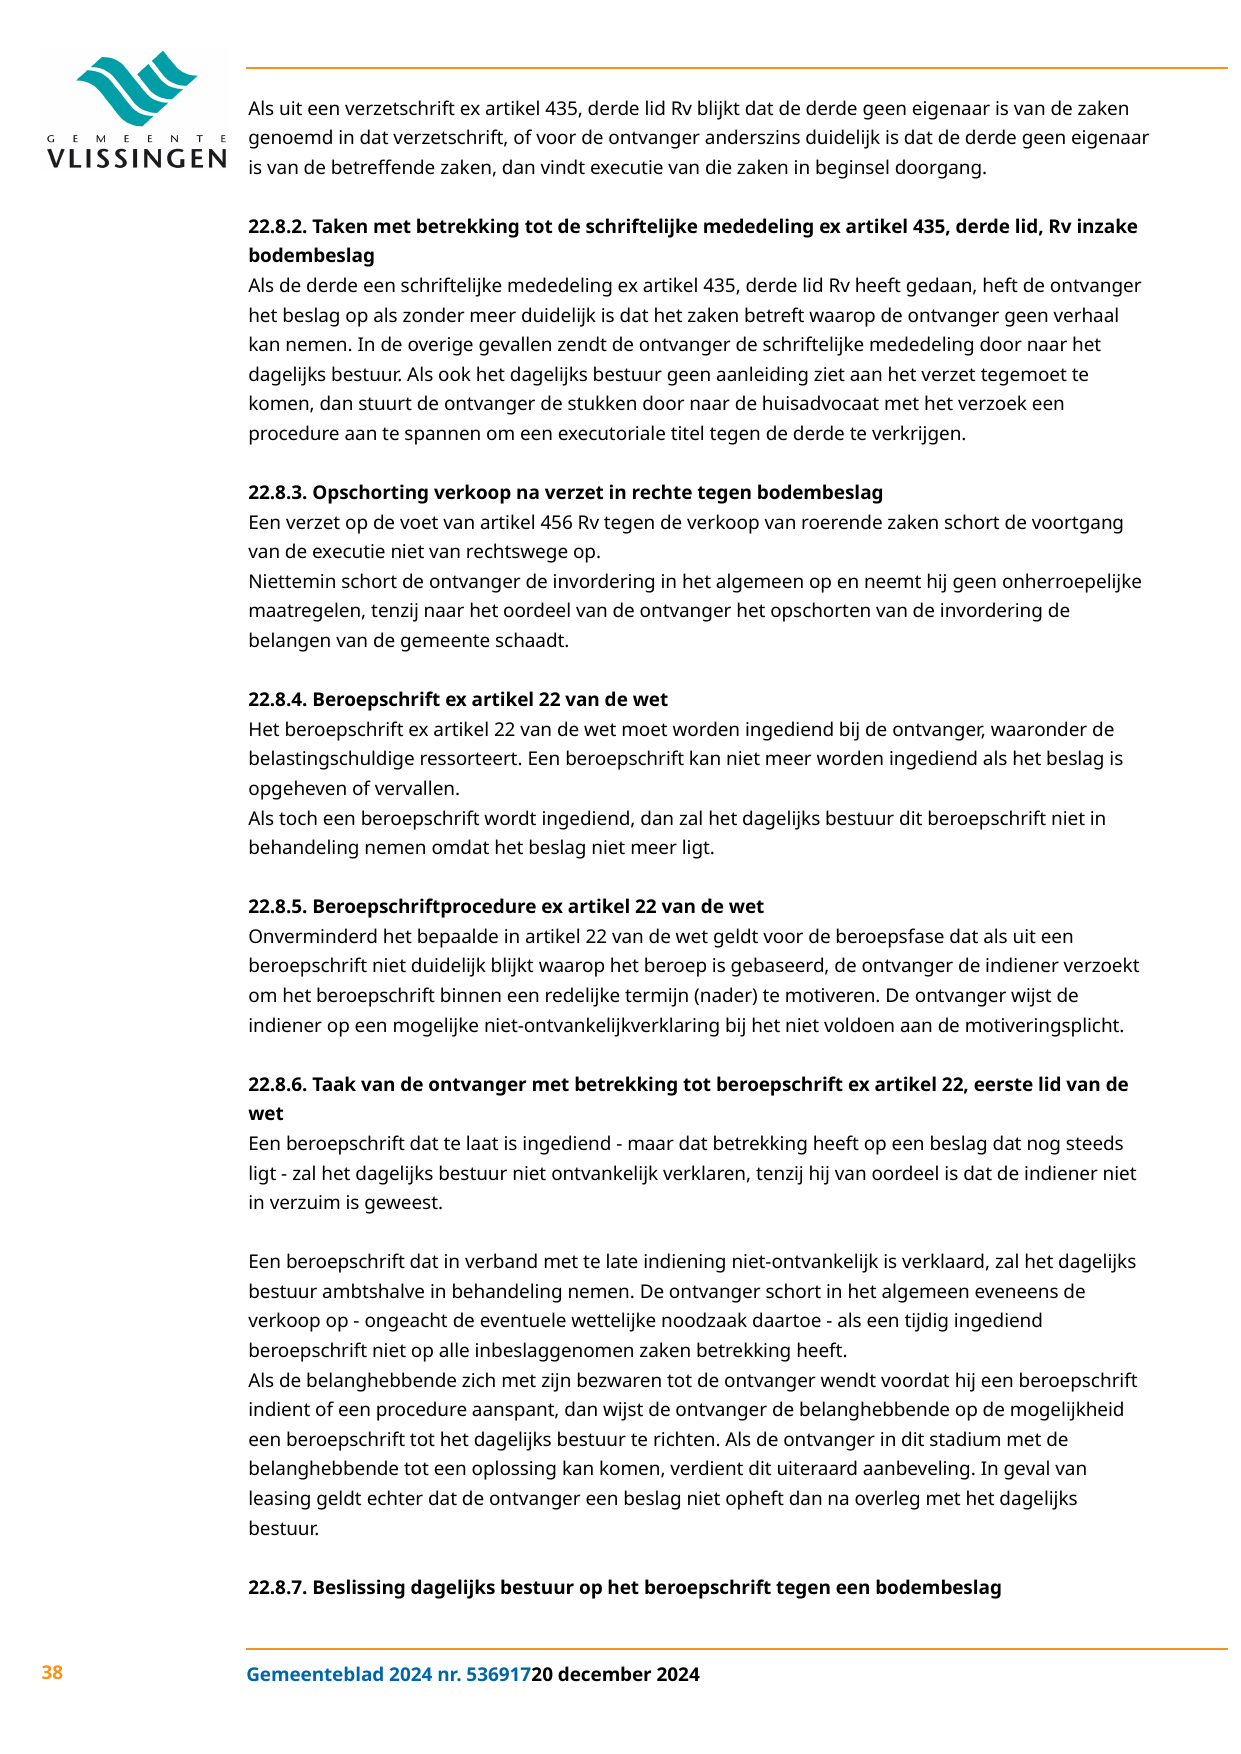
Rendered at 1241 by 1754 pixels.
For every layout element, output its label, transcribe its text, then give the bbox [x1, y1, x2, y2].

text 22.8.3. Opschorting verkoop na verzet in rechte tegen bodembeslag [248, 479, 1152, 505]
text Onverminderd het bepaalde in artikel 22 van de wet geldt voor de beroepsfase dat als uit een beroepschrift niet duidelijk blijkt waarop het beroep is gebaseerd, de ontvanger de indiener verzoekt om het beroepschrift binnen een redelijke termijn (nader) te motiveren. De ontvanger wijst de indiener op een mogelijke niet-ontvankelijkverklaring bij het niet voldoen aan de motiveringsplicht. [248, 923, 1152, 1038]
text 22.8.4. Beroepschrift ex artikel 22 van de wet [248, 686, 1152, 712]
text 22.8.7. Beslissing dagelijks bestuur op het beroepschrift tegen een bodembeslag [248, 1574, 1152, 1600]
text Als de derde een schriftelijke mededeling ex artikel 435, derde lid Rv heeft gedaan, heft de ontvanger het beslag op als zonder meer duidelijk is dat het zaken betreft waarop de ontvanger geen verhaal kan nemen. In de overige gevallen zendt de ontvanger de schriftelijke mededeling door naar het dagelijks bestuur. Als ook het dagelijks bestuur geen aanleiding ziet aan het verzet tegemoet te komen, dan stuurt de ontvanger de stukken door naar de huisadvocaat met het verzoek een procedure aan te spannen om een executoriale titel tegen de derde te verkrijgen. [248, 272, 1152, 446]
text Een verzet op de voet van artikel 456 Rv tegen de verkoop van roerende zaken schort de voortgang van de executie niet van rechtswege op. [248, 509, 1152, 564]
text 22.8.6. Taak van de ontvanger met betrekking tot beroepschrift ex artikel 22, eerste lid van de wet [248, 1071, 1152, 1126]
text Het beroepschrift ex artikel 22 van de wet moet worden ingediend bij de ontvanger, waaronder de belastingschuldige ressorteert. Een beroepschrift kan niet meer worden ingediend als het beslag is opgeheven of vervallen. [248, 716, 1152, 801]
text Niettemin schort de ontvanger de invordering in het algemeen op en neemt hij geen onherroepelijke maatregelen, tenzij naar het oordeel van de ontvanger het opschorten van de invordering de belangen van de gemeente schaadt. [248, 568, 1152, 653]
text Als uit een verzetschrift ex artikel 435, derde lid Rv blijkt dat de derde geen eigenaar is van de zaken genoemd in dat verzetschrift, of voor de ontvanger anderszins duidelijk is dat de derde geen eigenaar is van de betreffende zaken, dan vindt executie van die zaken in beginsel doorgang. [248, 95, 1152, 180]
text Als toch een beroepschrift wordt ingediend, dan zal het dagelijks bestuur dit beroepschrift niet in behandeling nemen omdat het beslag niet meer ligt. [248, 805, 1152, 860]
text 22.8.5. Beroepschriftprocedure ex artikel 22 van de wet [248, 893, 1152, 919]
text Als de belanghebbende zich met zijn bezwaren tot de ontvanger wendt voordat hij een beroepschrift indient of een procedure aanspant, dan wijst de ontvanger de belanghebbende op de mogelijkheid een beroepschrift tot het dagelijks bestuur te richten. Als de ontvanger in dit stadium met de belanghebbende tot een oplossing kan komen, verdient dit uiteraard aanbeveling. In geval van leasing geldt echter dat de ontvanger een beslag niet opheft dan na overleg met het dagelijks bestuur. [248, 1367, 1152, 1541]
text Een beroepschrift dat in verband met te late indiening niet-ontvankelijk is verklaard, zal het dagelijks bestuur ambtshalve in behandeling nemen. De ontvanger schort in het algemeen eveneens de verkoop op - ongeacht de eventuele wettelijke noodzaak daartoe - als een tijdig ingediend beroepschrift niet op alle inbeslaggenomen zaken betrekking heeft. [248, 1248, 1152, 1363]
text Een beroepschrift dat te laat is ingediend - maar dat betrekking heeft op een beslag dat nog steeds ligt - zal het dagelijks bestuur niet ontvankelijk verklaren, tenzij hij van oordeel is dat de indiener niet in verzuim is geweest. [248, 1130, 1152, 1215]
picture [41, 47, 231, 172]
text 22.8.2. Taken met betrekking tot de schriftelijke mededeling ex artikel 435, derde lid, Rv inzake bodembeslag [248, 213, 1152, 268]
